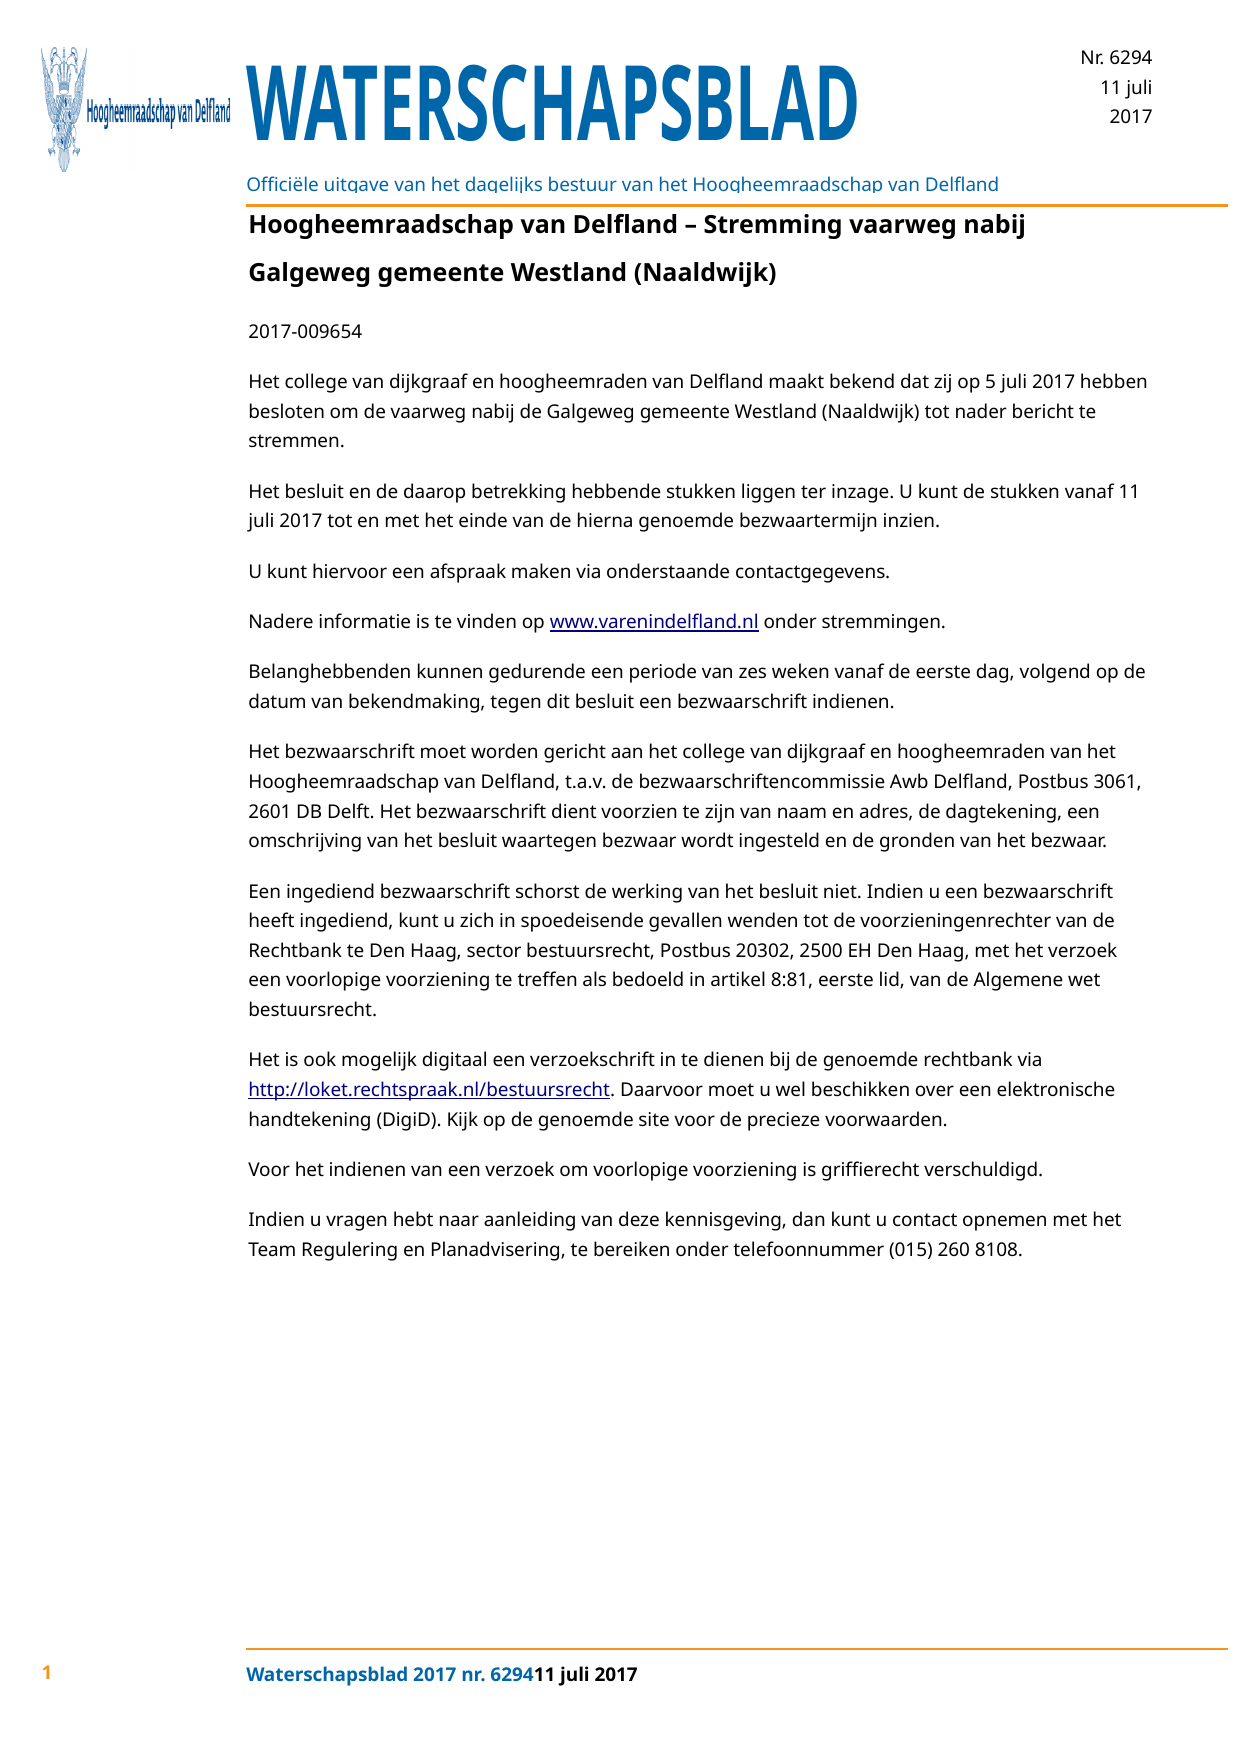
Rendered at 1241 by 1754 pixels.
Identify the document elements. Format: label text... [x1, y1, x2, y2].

text Een ingediend bezwaarschrift schorst de werking van het besluit niet. Indien u een bezwaarschrift heeft ingediend, kunt u zich in spoedeisende gevallen wenden tot de voorzieningenrechter van de Rechtbank te Den Haag, sector bestuursrecht, Postbus 20302, 2500 EH Den Haag, met het verzoek een voorlopige voorziening te treffen als bedoeld in artikel 8:81, eerste lid, van de Algemene wet bestuursrecht. [248, 878, 1152, 1022]
text Het college van dijkgraaf en hoogheemraden van Delfland maakt bekend dat zij op 5 juli 2017 hebben besloten om de vaarweg nabij de Galgeweg gemeente Westland (Naaldwijk) tot nader bericht te stremmen. [248, 368, 1152, 453]
text Indien u vragen hebt naar aanleiding van deze kennisgeving, dan kunt u contact opnemen met het Team Regulering en Planadvisering, te bereiken onder telefoonnummer (015) 260 8108. [248, 1207, 1152, 1262]
text U kunt hiervoor een afspraak maken via onderstaande contactgegevens. [248, 558, 1152, 584]
text Hoogheemraadschap van Delfland – Stremming vaarweg nabij Galgeweg gemeente Westland (Naaldwijk) [248, 207, 1152, 288]
text 2017-009654 [248, 318, 1152, 344]
text Voor het indienen van een verzoek om voorlopige voorziening is griffierecht verschuldigd. [248, 1156, 1152, 1182]
picture [41, 47, 231, 172]
text Het bezwaarschrift moet worden gericht aan het college van dijkgraaf en hoogheemraden van het Hoogheemraadschap van Delfland, t.a.v. de bezwaarschriftencommissie Awb Delfland, Postbus 3061, 2601 DB Delft. Het bezwaarschrift dient voorzien te zijn van naam en adres, de dagtekening, een omschrijving van het besluit waartegen bezwaar wordt ingesteld en de gronden van het bezwaar. [248, 739, 1152, 853]
text Het besluit en de daarop betrekking hebbende stukken liggen ter inzage. U kunt de stukken vanaf 11 juli 2017 tot en met het einde van de hierna genoemde bezwaartermijn inzien. [248, 478, 1152, 533]
text Nadere informatie is te vinden op www.varenindelfland.nl onder stremmingen. [248, 608, 1152, 634]
text Belanghebbenden kunnen gedurende een periode van zes weken vanaf de eerste dag, volgend op de datum van bekendmaking, tegen dit besluit een bezwaarschrift indienen. [248, 659, 1152, 714]
text Het is ook mogelijk digitaal een verzoekschrift in te dienen bij de genoemde rechtbank via http://loket.rechtspraak.nl/bestuursrecht. Daarvoor moet u wel beschikken over een elektronische handtekening (DigiD). Kijk op de genoemde site voor de precieze voorwaarden. [248, 1047, 1152, 1132]
